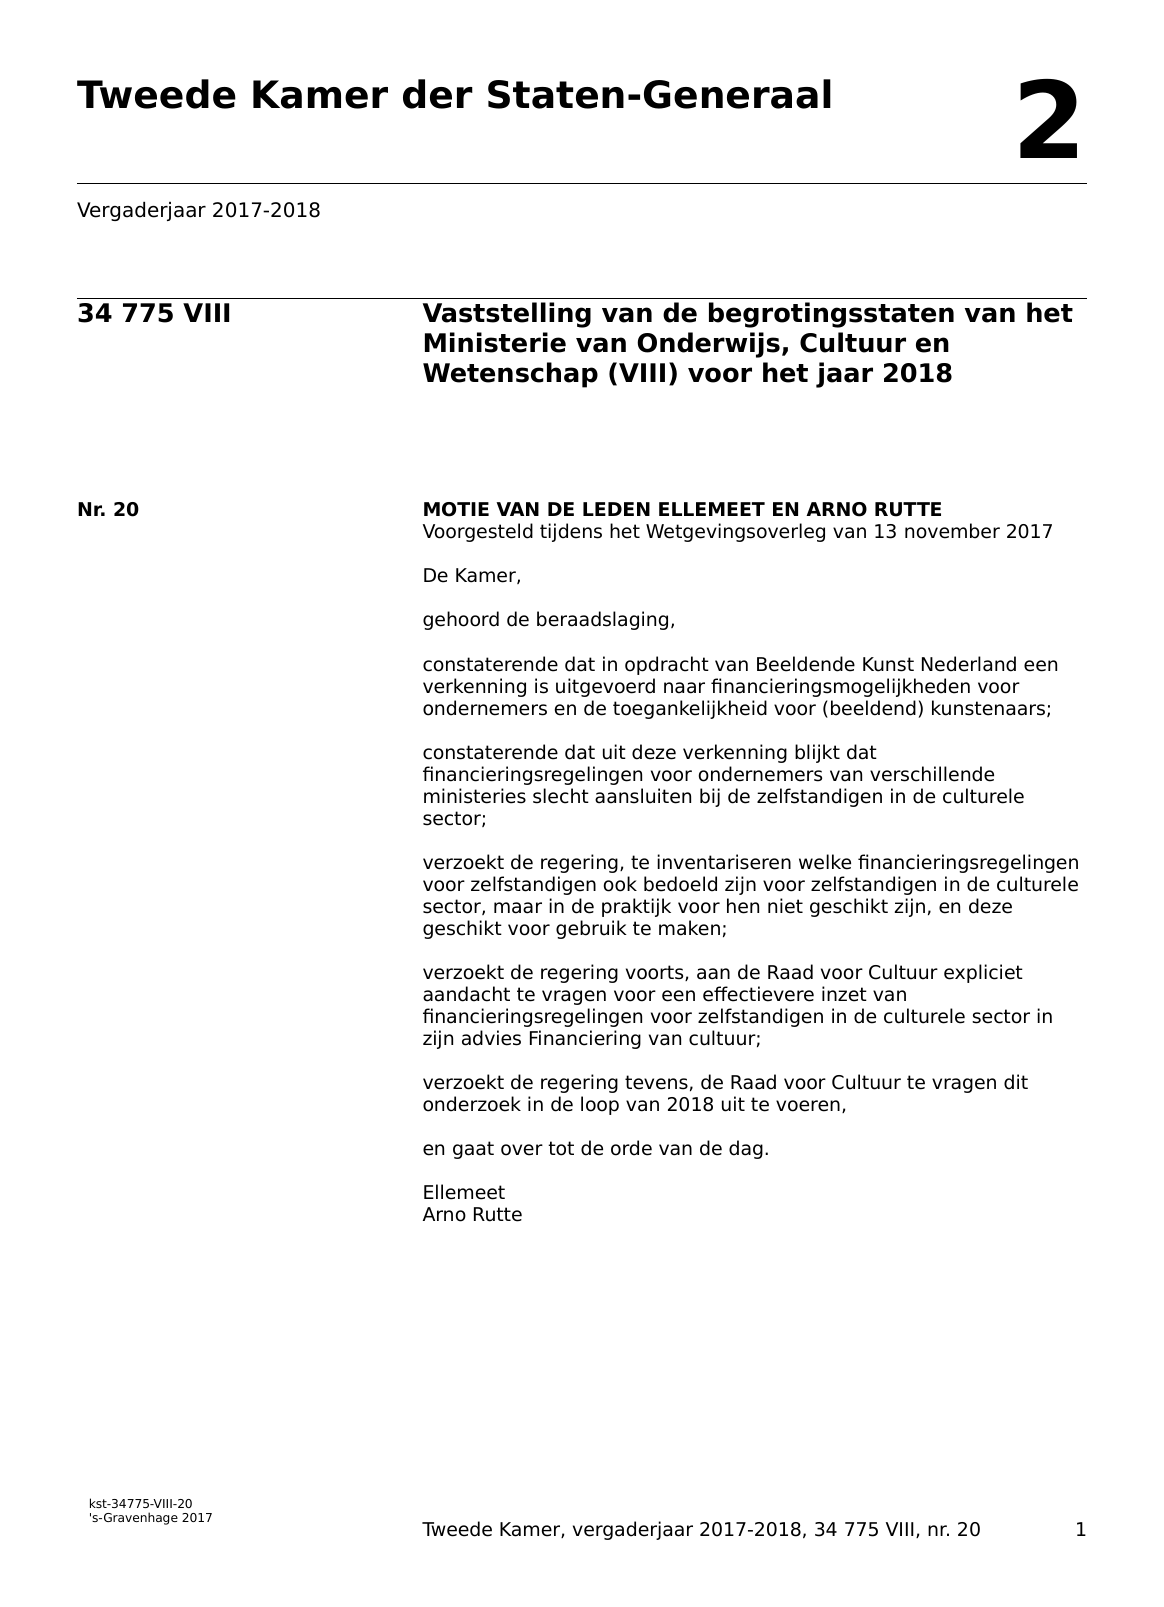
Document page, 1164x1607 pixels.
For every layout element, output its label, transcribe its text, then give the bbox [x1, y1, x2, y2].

text De Kamer, [422, 565, 1087, 587]
table_header 2 [886, 59, 1087, 183]
text en gaat over tot de orde van de dag. [422, 1138, 1087, 1160]
subtitle Nr. 20 MOTIE VAN DE LEDEN ELLEMEET EN ARNO RUTTE [77, 499, 1087, 521]
table_header Tweede Kamer der Staten-Generaal [77, 59, 886, 183]
text Voorgesteld tijdens het Wetgevingsoverleg van 13 november 2017 [422, 521, 1087, 543]
text verzoekt de regering voorts, aan de Raad voor Cultuur expliciet aandacht te vragen voor een effectievere inzet van financieringsregelingen voor zelfstandigen in de culturele sector in zijn advies Financiering van cultuur; [422, 962, 1087, 1050]
text verzoekt de regering, te inventariseren welke financieringsregelingen voor zelfstandigen ook bedoeld zijn voor zelfstandigen in de culturele sector, maar in de praktijk voor hen niet geschikt zijn, en deze geschikt voor gebruik te maken; [422, 852, 1087, 940]
text Ellemeet [422, 1182, 1087, 1204]
table_cell Vergaderjaar 2017-2018 [77, 184, 1087, 298]
subtitle 34 775 VIII Vaststelling van de begrotingsstaten van het Ministerie van Onderwijs, Cultuur en Wetenschap (VIII) voor het jaar 2018 [77, 299, 1087, 388]
text Arno Rutte [422, 1204, 1087, 1226]
text kst-34775-VIII-20 [88, 1497, 323, 1511]
text gehoord de beraadslaging, [422, 609, 1087, 631]
text 's-Gravenhage 2017 [88, 1511, 323, 1525]
text verzoekt de regering tevens, de Raad voor Cultuur te vragen dit onderzoek in de loop van 2018 uit te voeren, [422, 1072, 1087, 1116]
text constaterende dat in opdracht van Beeldende Kunst Nederland een verkenning is uitgevoerd naar financieringsmogelijkheden voor ondernemers en de toegankelijkheid voor (beeldend) kunstenaars; [422, 653, 1087, 719]
text constaterende dat uit deze verkenning blijkt dat financieringsregelingen voor ondernemers van verschillende ministeries slecht aansluiten bij de zelfstandigen in de culturele sector; [422, 742, 1087, 829]
